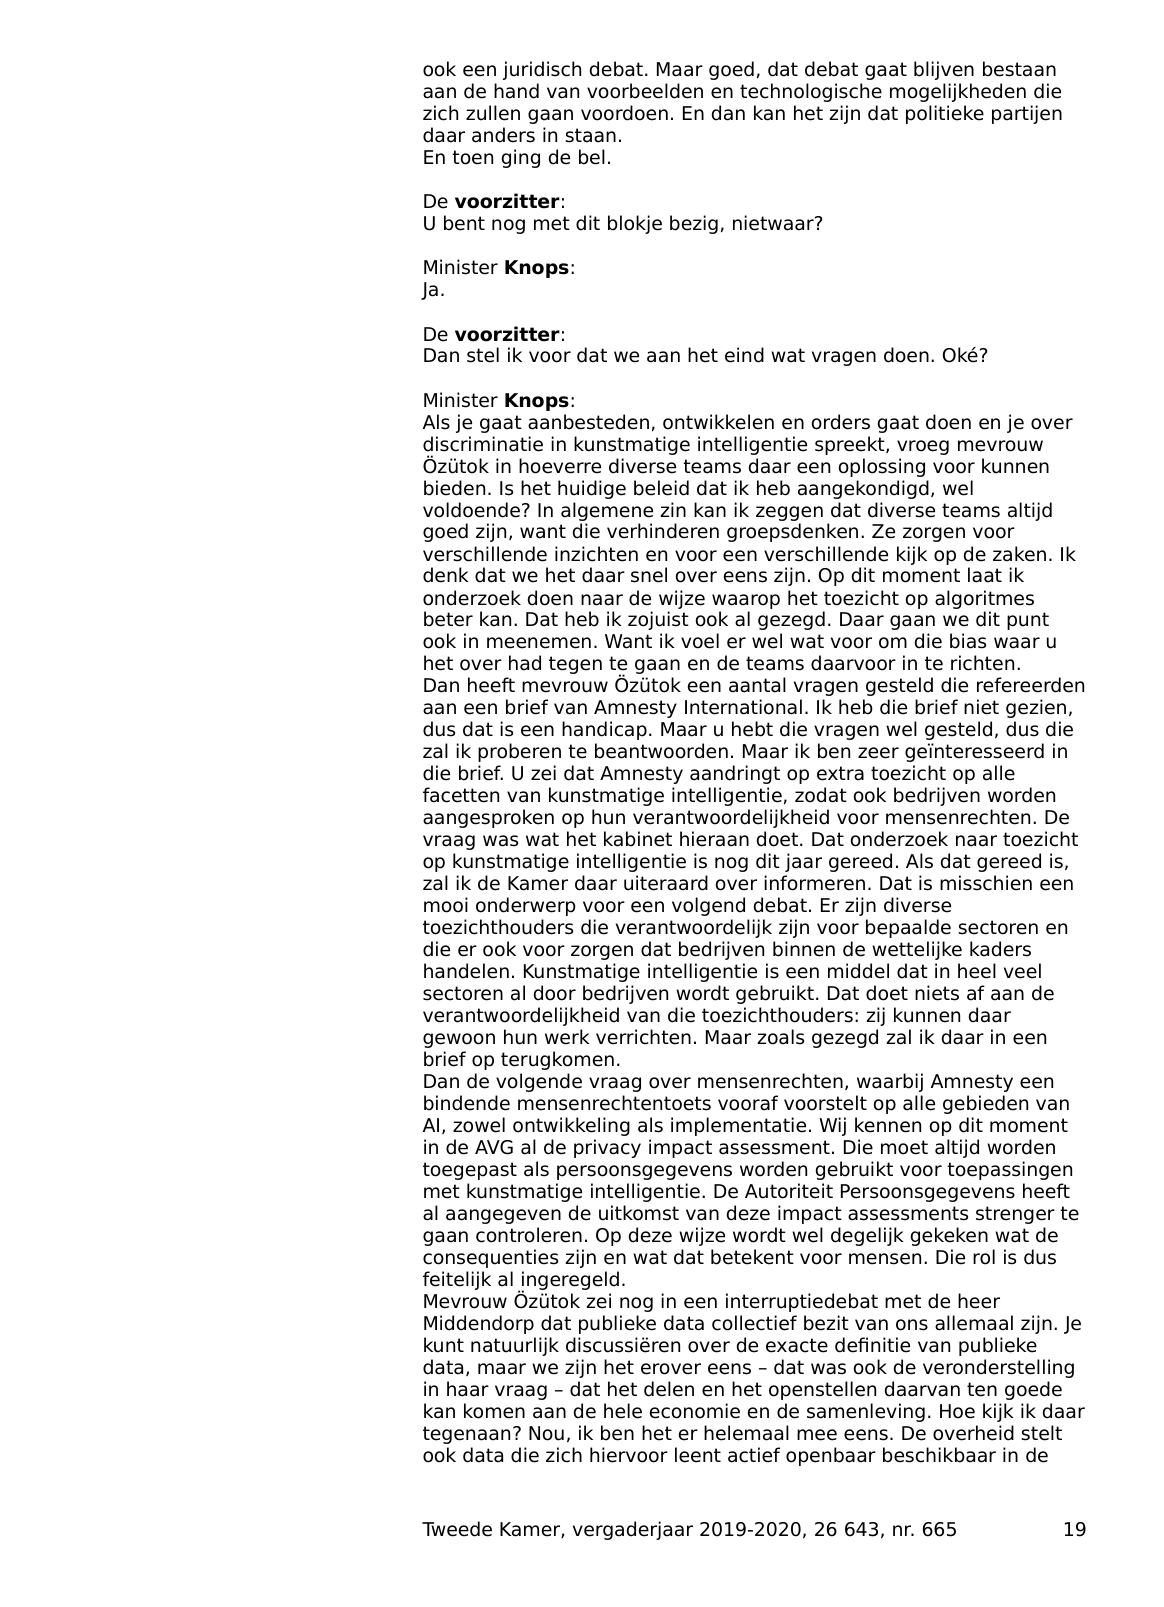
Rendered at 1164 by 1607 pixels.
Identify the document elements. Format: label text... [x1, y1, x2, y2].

text Dan heeft mevrouw Özütok een aantal vragen gesteld die refereerden aan een brief van Amnesty International. Ik heb die brief niet gezien, dus dat is een handicap. Maar u hebt die vragen wel gesteld, dus die zal ik proberen te beantwoorden. Maar ik ben zeer geïnteresseerd in die brief. U zei dat Amnesty aandringt op extra toezicht op alle facetten van kunstmatige intelligentie, zodat ook bedrijven worden aangesproken op hun verantwoordelijkheid voor mensenrechten. De vraag was wat het kabinet hieraan doet. Dat onderzoek naar toezicht op kunstmatige intelligentie is nog dit jaar gereed. Als dat gereed is, zal ik de Kamer daar uiteraard over informeren. Dat is misschien een mooi onderwerp voor een volgend debat. Er zijn diverse toezichthouders die verantwoordelijk zijn voor bepaalde sectoren en die er ook voor zorgen dat bedrijven binnen de wettelijke kaders handelen. Kunstmatige intelligentie is een middel dat in heel veel sectoren al door bedrijven wordt gebruikt. Dat doet niets af aan de verantwoordelijkheid van die toezichthouders: zij kunnen daar gewoon hun werk verrichten. Maar zoals gezegd zal ik daar in een brief op terugkomen. [422, 675, 1087, 1071]
text En toen ging de bel. [422, 147, 1087, 169]
text ook een juridisch debat. Maar goed, dat debat gaat blijven bestaan aan de hand van voorbeelden en technologische mogelijkheden die zich zullen gaan voordoen. En dan kan het zijn dat politieke partijen daar anders in staan. [422, 59, 1087, 147]
text Ja. [422, 279, 1087, 301]
text Minister Knops: [422, 389, 1087, 412]
text De voorzitter: [422, 323, 1087, 345]
text U bent nog met dit blokje bezig, nietwaar? [422, 213, 1087, 235]
text De voorzitter: [422, 191, 1087, 213]
text Dan stel ik voor dat we aan het eind wat vragen doen. Oké? [422, 345, 1087, 367]
text Minister Knops: [422, 257, 1087, 279]
text Mevrouw Özütok zei nog in een interruptiedebat met de heer Middendorp dat publieke data collectief bezit van ons allemaal zijn. Je kunt natuurlijk discussiëren over de exacte definitie van publieke data, maar we zijn het erover eens – dat was ook de veronderstelling in haar vraag – dat het delen en het openstellen daarvan ten goede kan komen aan de hele economie en de samenleving. Hoe kijk ik daar tegenaan? Nou, ik ben het er helemaal mee eens. De overheid stelt ook data die zich hiervoor leent actief openbaar beschikbaar in de [422, 1291, 1087, 1467]
text Dan de volgende vraag over mensenrechten, waarbij Amnesty een bindende mensenrechtentoets vooraf voorstelt op alle gebieden van AI, zowel ontwikkeling als implementatie. Wij kennen op dit moment in de AVG al de privacy impact assessment. Die moet altijd worden toegepast als persoonsgegevens worden gebruikt voor toepassingen met kunstmatige intelligentie. De Autoriteit Persoonsgegevens heeft al aangegeven de uitkomst van deze impact assessments strenger te gaan controleren. Op deze wijze wordt wel degelijk gekeken wat de consequenties zijn en wat dat betekent voor mensen. Die rol is dus feitelijk al ingeregeld. [422, 1071, 1087, 1291]
text Als je gaat aanbesteden, ontwikkelen en orders gaat doen en je over discriminatie in kunstmatige intelligentie spreekt, vroeg mevrouw Özütok in hoeverre diverse teams daar een oplossing voor kunnen bieden. Is het huidige beleid dat ik heb aangekondigd, wel voldoende? In algemene zin kan ik zeggen dat diverse teams altijd goed zijn, want die verhinderen groepsdenken. Ze zorgen voor verschillende inzichten en voor een verschillende kijk op de zaken. Ik denk dat we het daar snel over eens zijn. Op dit moment laat ik onderzoek doen naar de wijze waarop het toezicht op algoritmes beter kan. Dat heb ik zojuist ook al gezegd. Daar gaan we dit punt ook in meenemen. Want ik voel er wel wat voor om die bias waar u het over had tegen te gaan en de teams daarvoor in te richten. [422, 412, 1087, 675]
